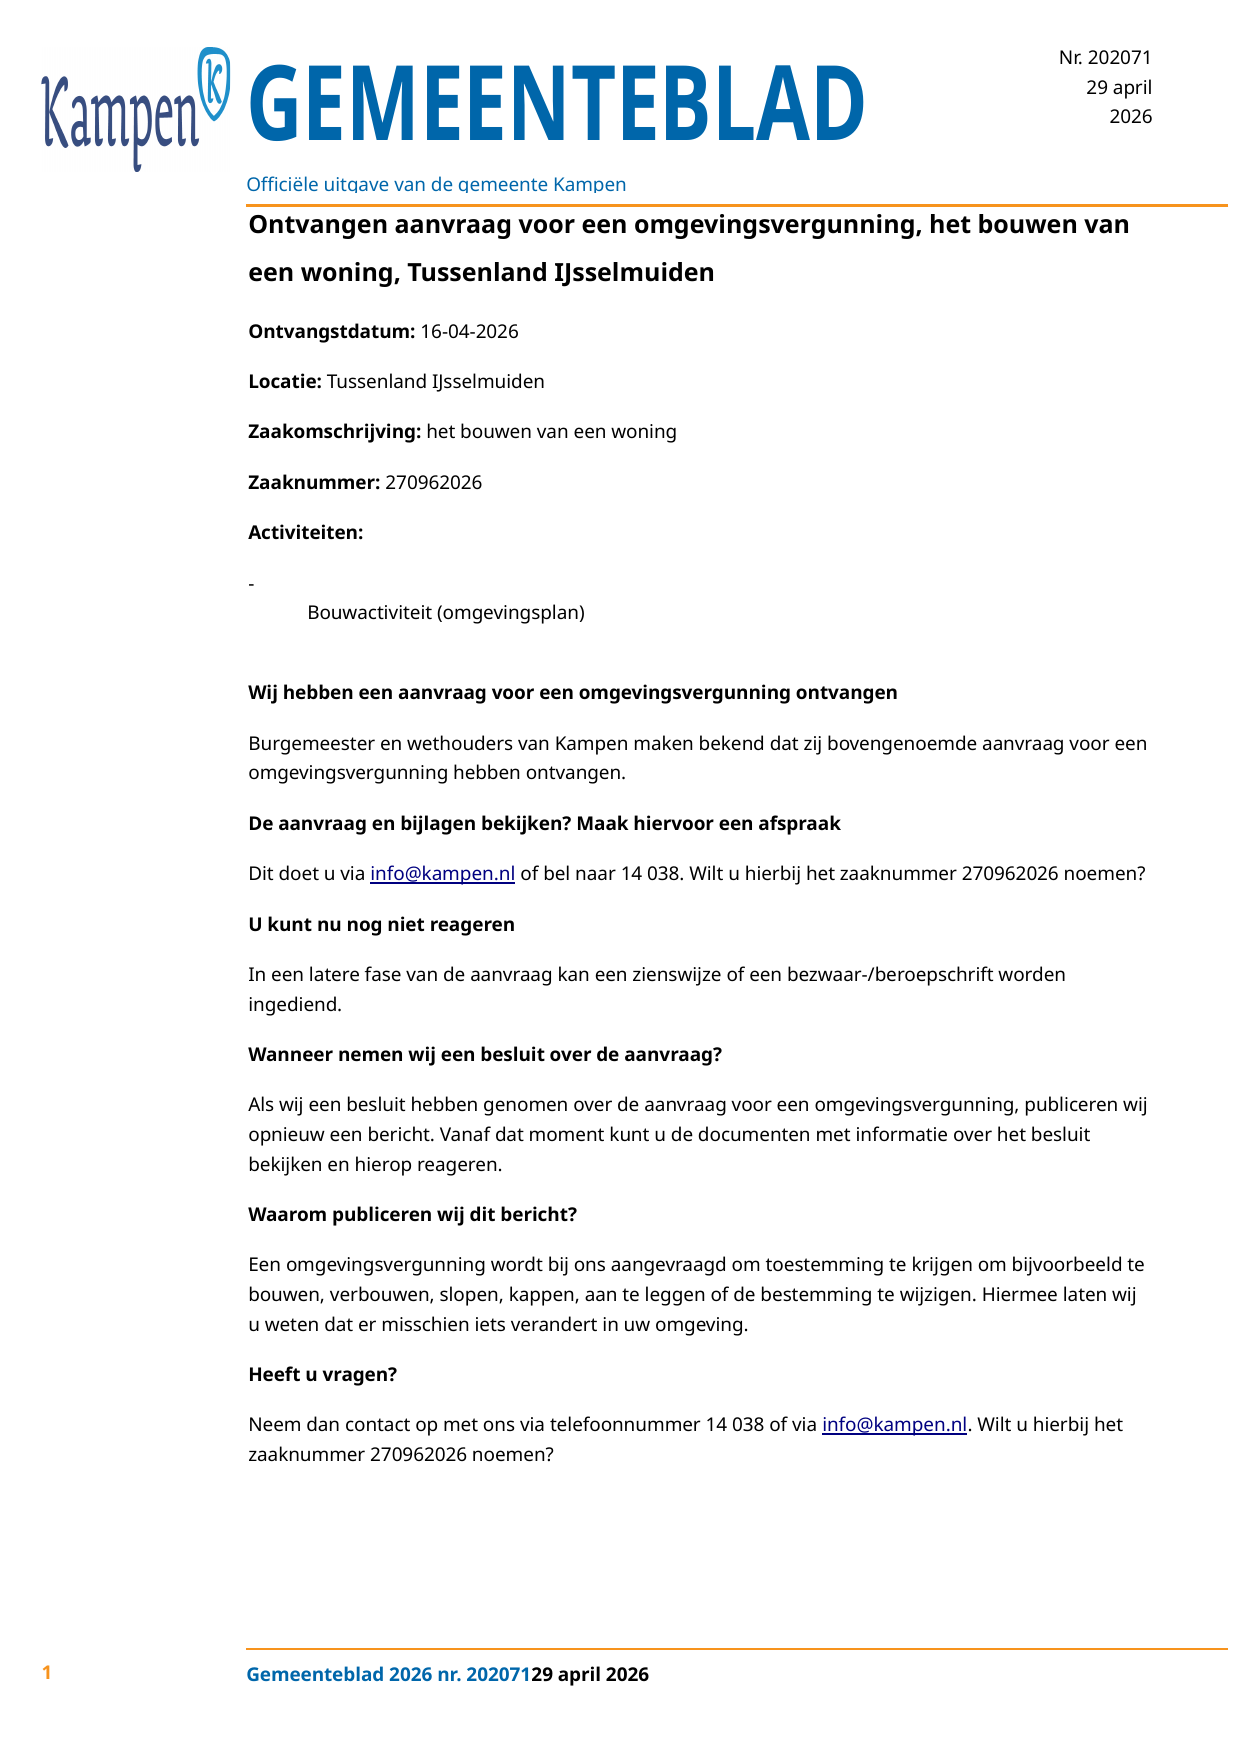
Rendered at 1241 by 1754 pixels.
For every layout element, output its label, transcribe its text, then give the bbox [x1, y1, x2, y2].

text Wanneer nemen wij een besluit over de aanvraag? [248, 1041, 1152, 1067]
text Zaakomschrijving: het bouwen van een woning [248, 419, 1152, 444]
text Activiteiten: [248, 519, 1152, 545]
text De aanvraag en bijlagen bekijken? Maak hiervoor een afspraak [248, 810, 1152, 836]
text Locatie: Tussenland IJsselmuiden [248, 368, 1152, 394]
text Heeft u vragen? [248, 1361, 1152, 1387]
text Neem dan contact op met ons via telefoonnummer 14 038 of via info@kampen.nl. Wilt u hierbij het zaaknummer 270962026 noemen? [248, 1412, 1152, 1467]
text Ontvangstdatum: 16-04-2026 [248, 318, 1152, 344]
text Wij hebben een aanvraag voor een omgevingsvergunning ontvangen [248, 679, 1152, 705]
text Als wij een besluit hebben genomen over de aanvraag voor een omgevingsvergunning, publiceren wij opnieuw een bericht. Vanaf dat moment kunt u de documenten met informatie over het besluit bekijken en hierop reageren. [248, 1092, 1152, 1177]
text In een latere fase van de aanvraag kan een zienswijze of een bezwaar-/beroepschrift worden ingediend. [248, 961, 1152, 1017]
text Ontvangen aanvraag voor een omgevingsvergunning, het bouwen van een woning, Tussenland IJsselmuiden [248, 207, 1152, 288]
text Dit doet u via info@kampen.nl of bel naar 14 038. Wilt u hierbij het zaaknummer 270962026 noemen? [248, 860, 1152, 886]
text Burgemeester en wethouders van Kampen maken bekend dat zij bovengenoemde aanvraag voor een omgevingsvergunning hebben ontvangen. [248, 730, 1152, 785]
list Bouwactiviteit (omgevingsplan) [248, 599, 1152, 625]
text Waarom publiceren wij dit bericht? [248, 1201, 1152, 1227]
text Zaaknummer: 270962026 [248, 469, 1152, 495]
text U kunt nu nog niet reageren [248, 911, 1152, 937]
picture [41, 47, 231, 172]
text Een omgevingsvergunning wordt bij ons aangevraagd om toestemming te krijgen om bijvoorbeeld te bouwen, verbouwen, slopen, kappen, aan te leggen of de bestemming te wijzigen. Hiermee laten wij u weten dat er misschien iets verandert in uw omgeving. [248, 1252, 1152, 1337]
